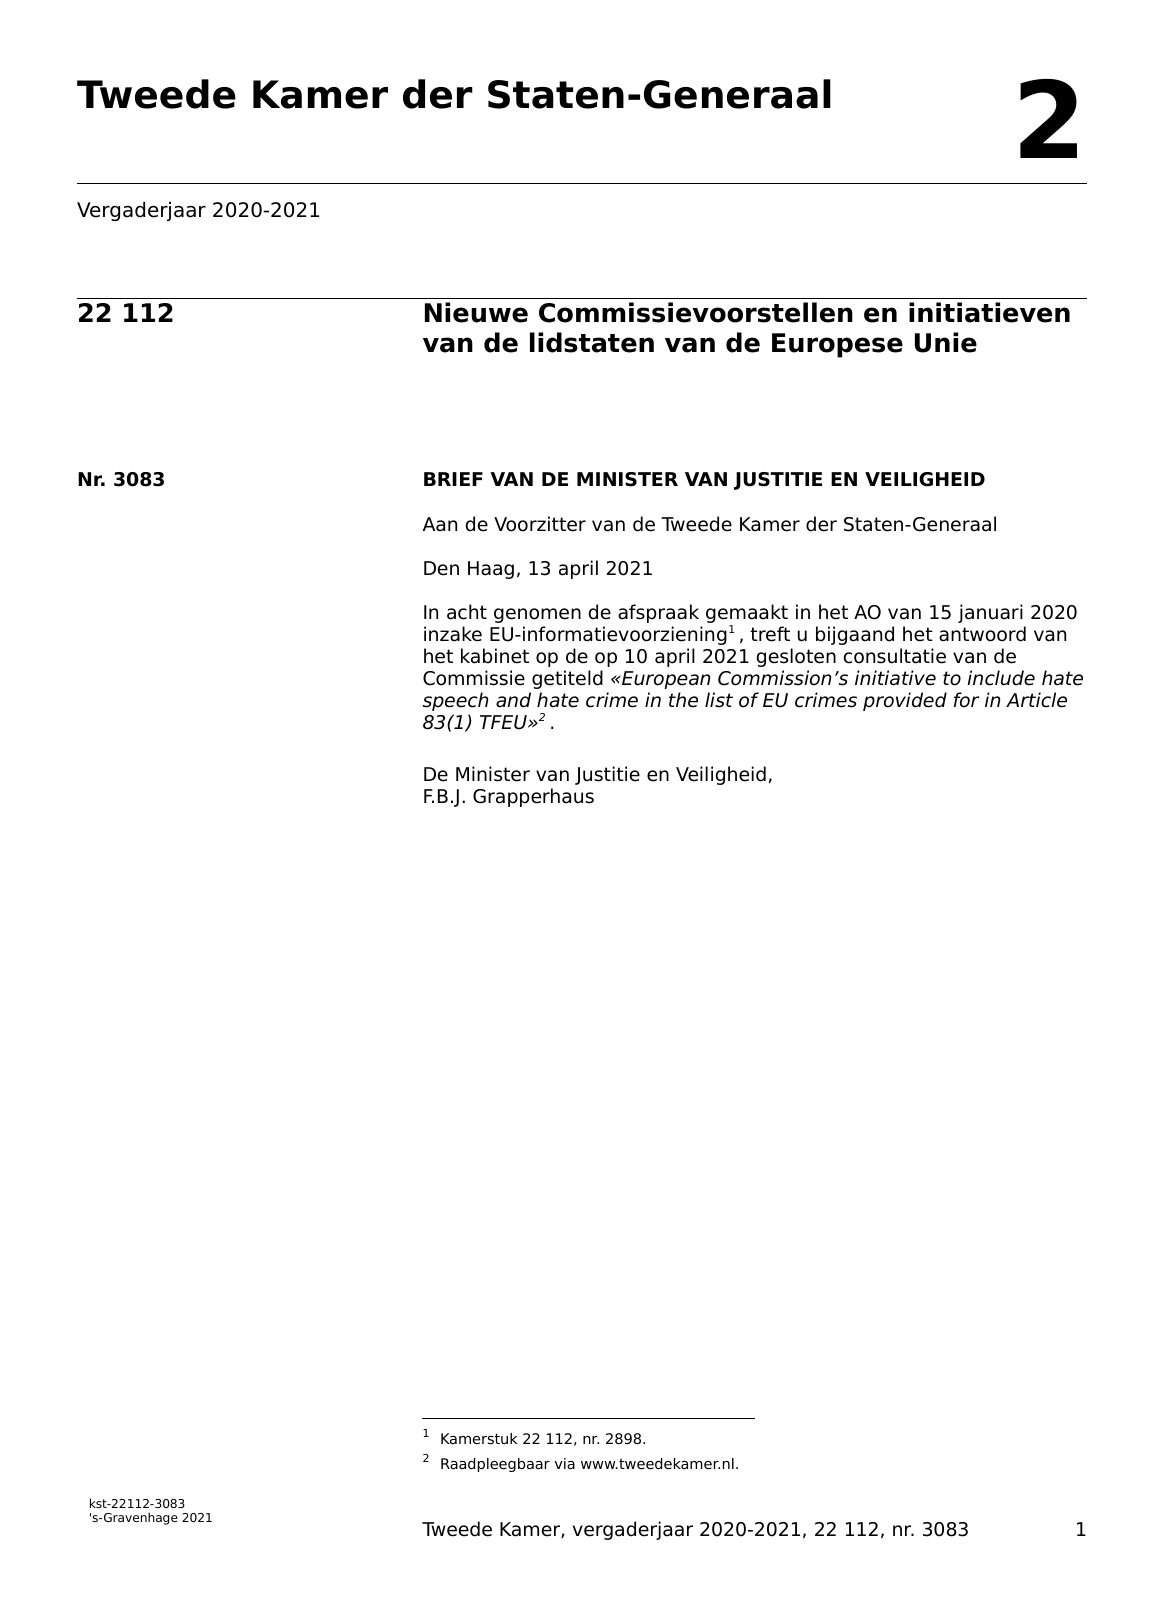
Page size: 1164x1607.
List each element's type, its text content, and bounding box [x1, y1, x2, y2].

text kst-22112-3083 [88, 1497, 323, 1511]
text Aan de Voorzitter van de Tweede Kamer der Staten-Generaal [422, 513, 1087, 536]
text Kamerstuk 22 112, nr. 2898. [422, 1427, 1087, 1449]
text 's-Gravenhage 2021 [88, 1511, 323, 1525]
text Den Haag, 13 april 2021 [422, 558, 1087, 580]
table_header 2 [886, 59, 1087, 183]
subtitle Nr. 3083 BRIEF VAN DE MINISTER VAN JUSTITIE EN VEILIGHEID [77, 469, 1087, 491]
subtitle 22 112 Nieuwe Commissievoorstellen en initiatieven van de lidstaten van de Europese Unie [77, 299, 1087, 358]
text De Minister van Justitie en Veiligheid, F.B.J. Grapperhaus [422, 764, 1087, 808]
table_header Tweede Kamer der Staten-Generaal [77, 59, 886, 183]
table_cell Vergaderjaar 2020-2021 [77, 184, 1087, 298]
text In acht genomen de afspraak gemaakt in het AO van 15 januari 2020 inzake EU-informatievoorziening, treft u bijgaand het antwoord van het kabinet op de op 10 april 2021 gesloten consultatie van de Commissie getiteld «European Commission’s initiative to include hate speech and hate crime in the list of EU crimes provided for in Article 83(1) TFEU». [422, 602, 1087, 734]
text Raadpleegbaar via www.tweedekamer.nl. [422, 1452, 1087, 1474]
